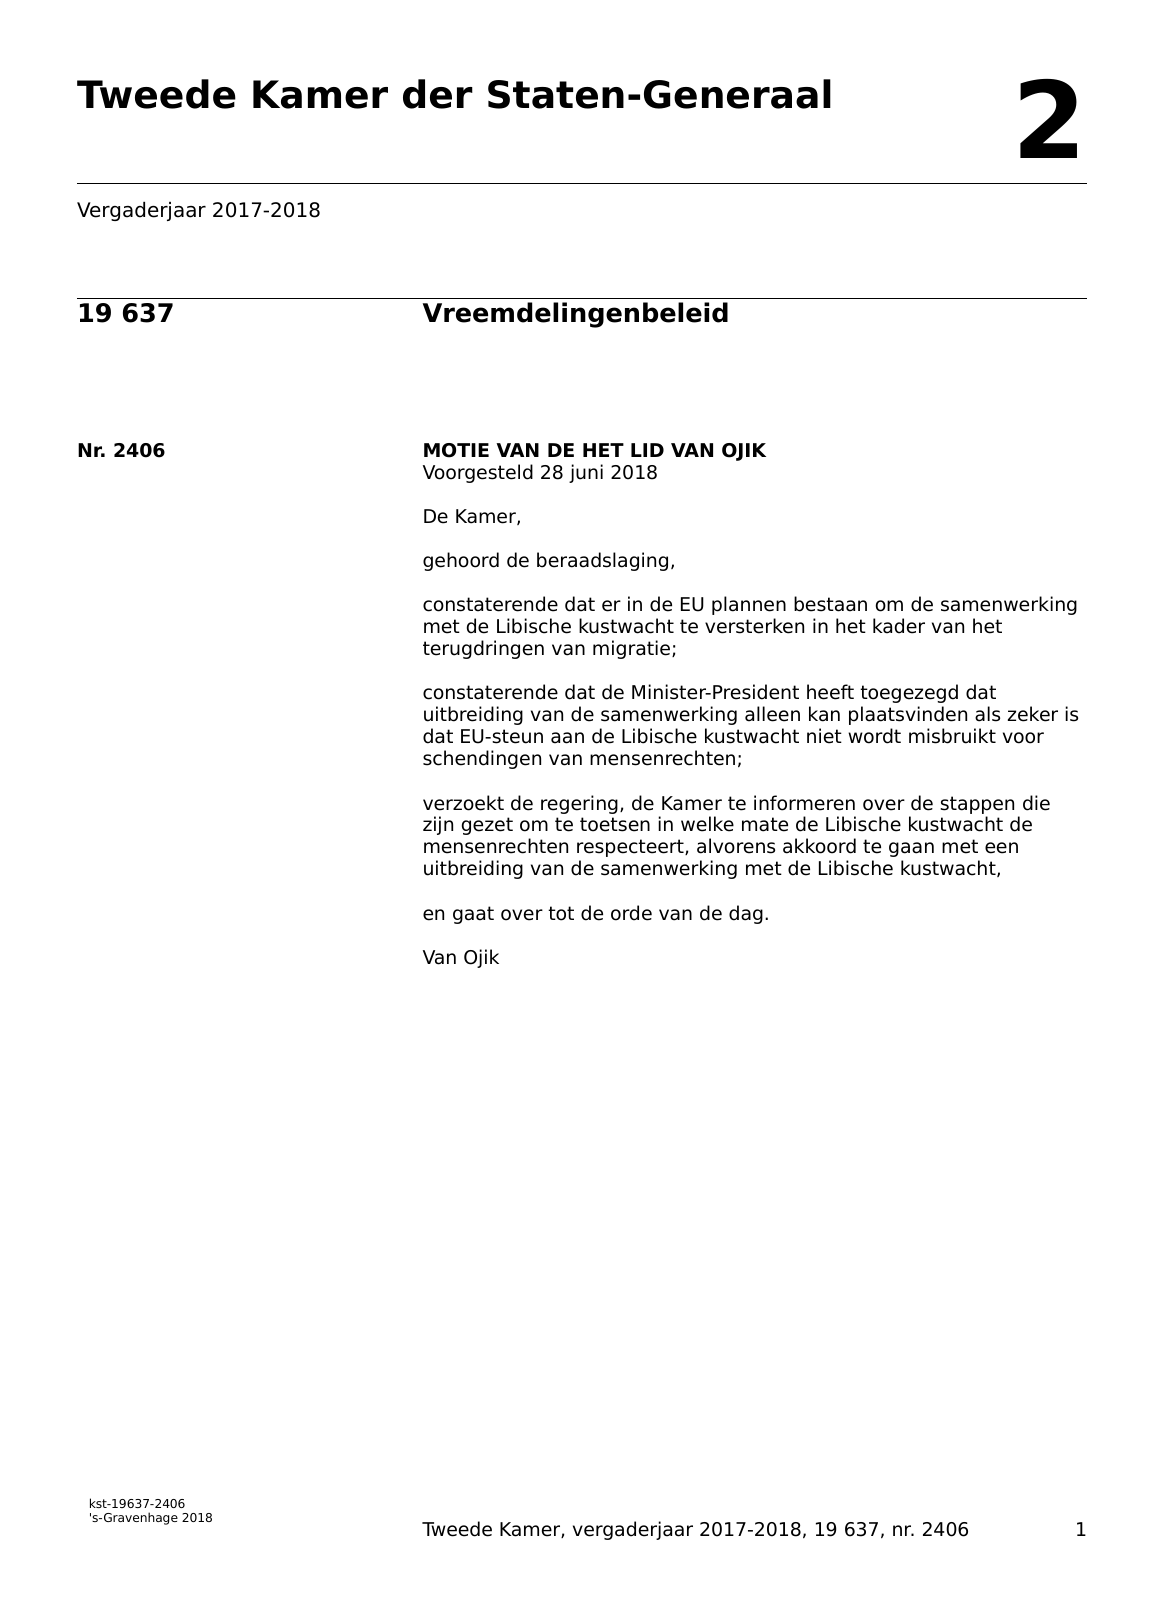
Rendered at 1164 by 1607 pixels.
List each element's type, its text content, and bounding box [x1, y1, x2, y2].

subtitle Nr. 2406 MOTIE VAN DE HET LID VAN OJIK [77, 440, 1087, 462]
text verzoekt de regering, de Kamer te informeren over de stappen die zijn gezet om te toetsen in welke mate de Libische kustwacht de mensenrechten respecteert, alvorens akkoord te gaan met een uitbreiding van de samenwerking met de Libische kustwacht, [422, 792, 1087, 880]
text constaterende dat de Minister-President heeft toegezegd dat uitbreiding van de samenwerking alleen kan plaatsvinden als zeker is dat EU-steun aan de Libische kustwacht niet wordt misbruikt voor schendingen van mensenrechten; [422, 682, 1087, 770]
text Voorgesteld 28 juni 2018 [422, 462, 1087, 484]
table_cell Vergaderjaar 2017-2018 [77, 184, 1087, 298]
text Van Ojik [422, 947, 1087, 969]
table_header Tweede Kamer der Staten-Generaal [77, 59, 886, 183]
subtitle 19 637 Vreemdelingenbeleid [77, 299, 1087, 329]
text en gaat over tot de orde van de dag. [422, 902, 1087, 924]
text De Kamer, [422, 506, 1087, 528]
text constaterende dat er in de EU plannen bestaan om de samenwerking met de Libische kustwacht te versterken in het kader van het terugdringen van migratie; [422, 594, 1087, 660]
text gehoord de beraadslaging, [422, 550, 1087, 572]
text 's-Gravenhage 2018 [88, 1511, 323, 1525]
table_header 2 [886, 59, 1087, 183]
text kst-19637-2406 [88, 1497, 323, 1511]
